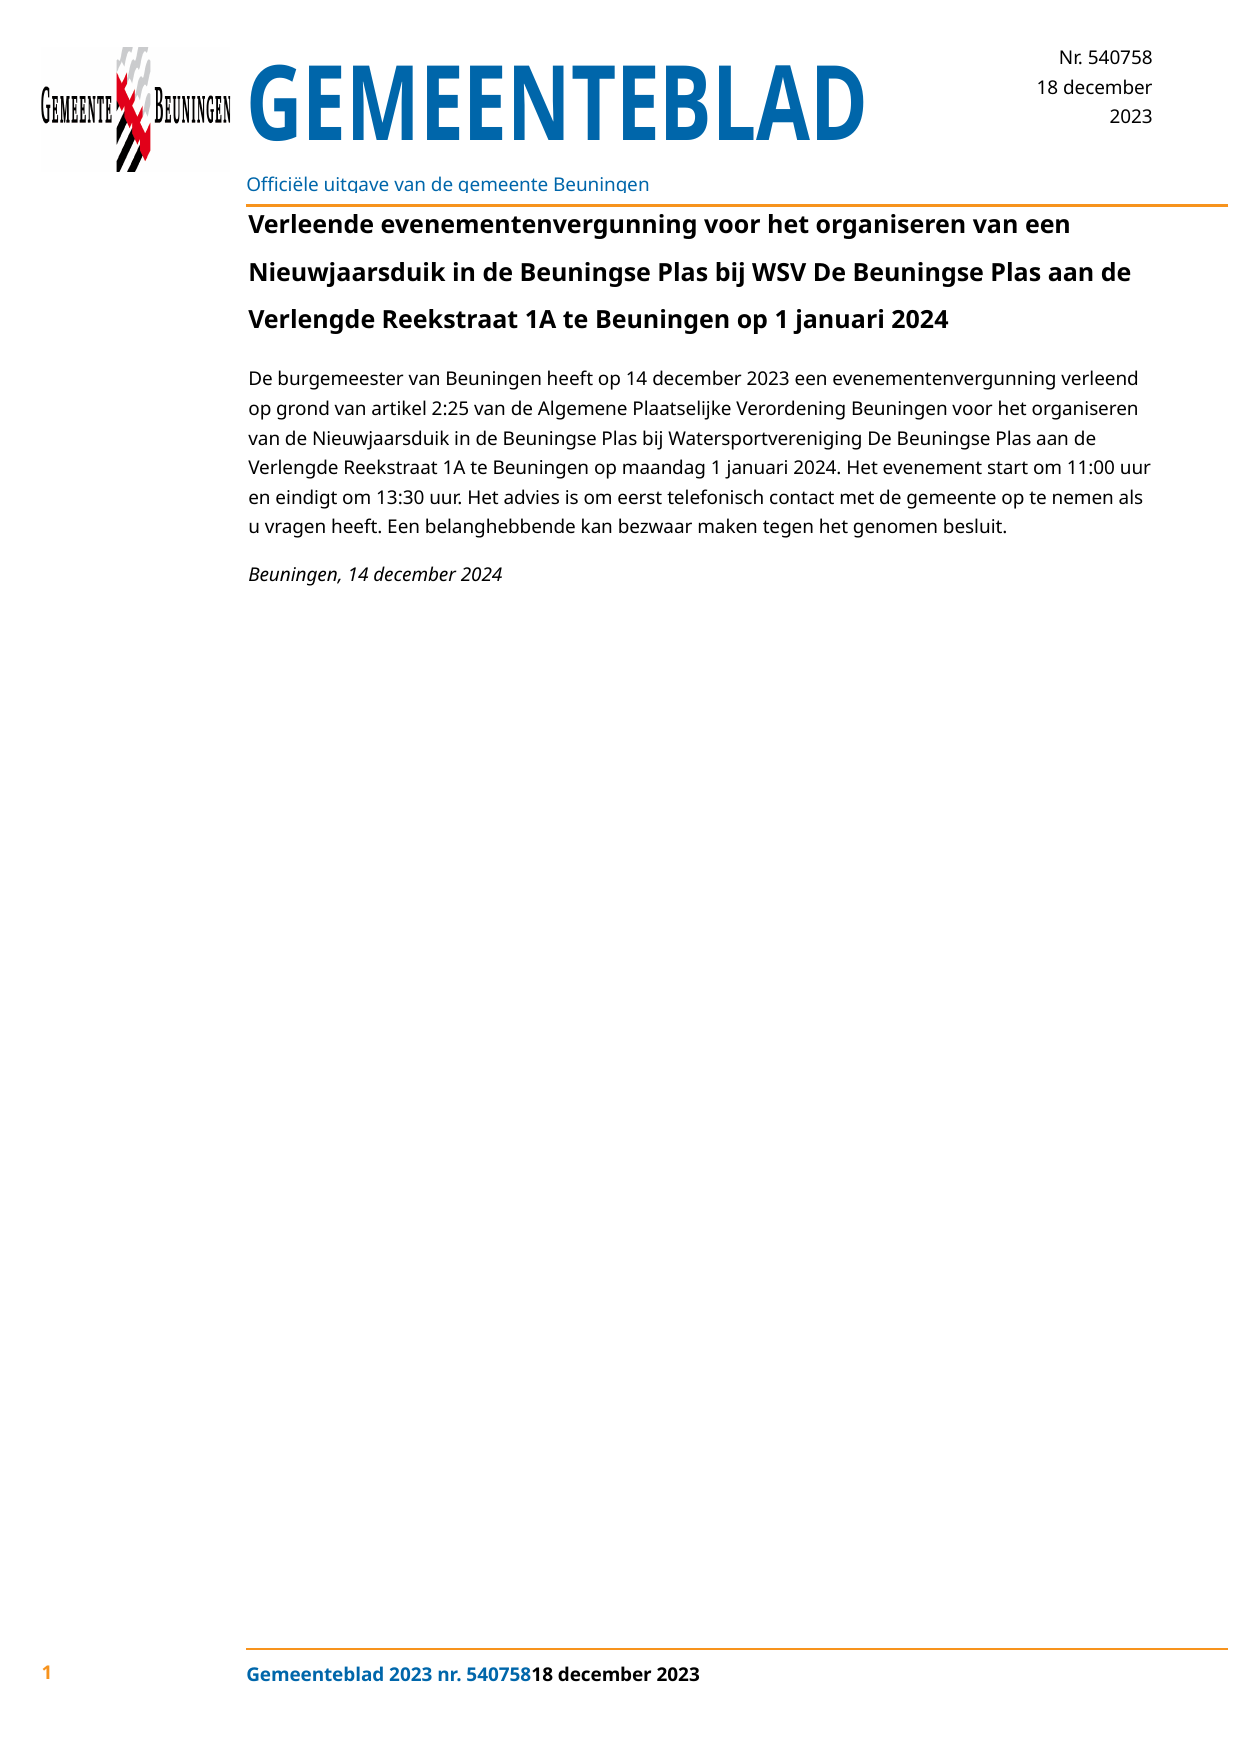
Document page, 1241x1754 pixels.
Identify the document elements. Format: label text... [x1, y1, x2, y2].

picture [41, 47, 231, 172]
text De burgemeester van Beuningen heeft op 14 december 2023 een evenementenvergunning verleend op grond van artikel 2:25 van de Algemene Plaatselijke Verordening Beuningen voor het organiseren van de Nieuwjaarsduik in de Beuningse Plas bij Watersportvereniging De Beuningse Plas aan de Verlengde Reekstraat 1A te Beuningen op maandag 1 januari 2024. Het evenement start om 11:00 uur en eindigt om 13:30 uur. Het advies is om eerst telefonisch contact met de gemeente op te nemen als u vragen heeft. Een belanghebbende kan bezwaar maken tegen het genomen besluit. [248, 366, 1152, 539]
text Verleende evenementenvergunning voor het organiseren van een Nieuwjaarsduik in de Beuningse Plas bij WSV De Beuningse Plas aan de Verlengde Reekstraat 1A te Beuningen op 1 januari 2024 [248, 207, 1152, 336]
text Beuningen, 14 december 2024 [248, 561, 1152, 587]
